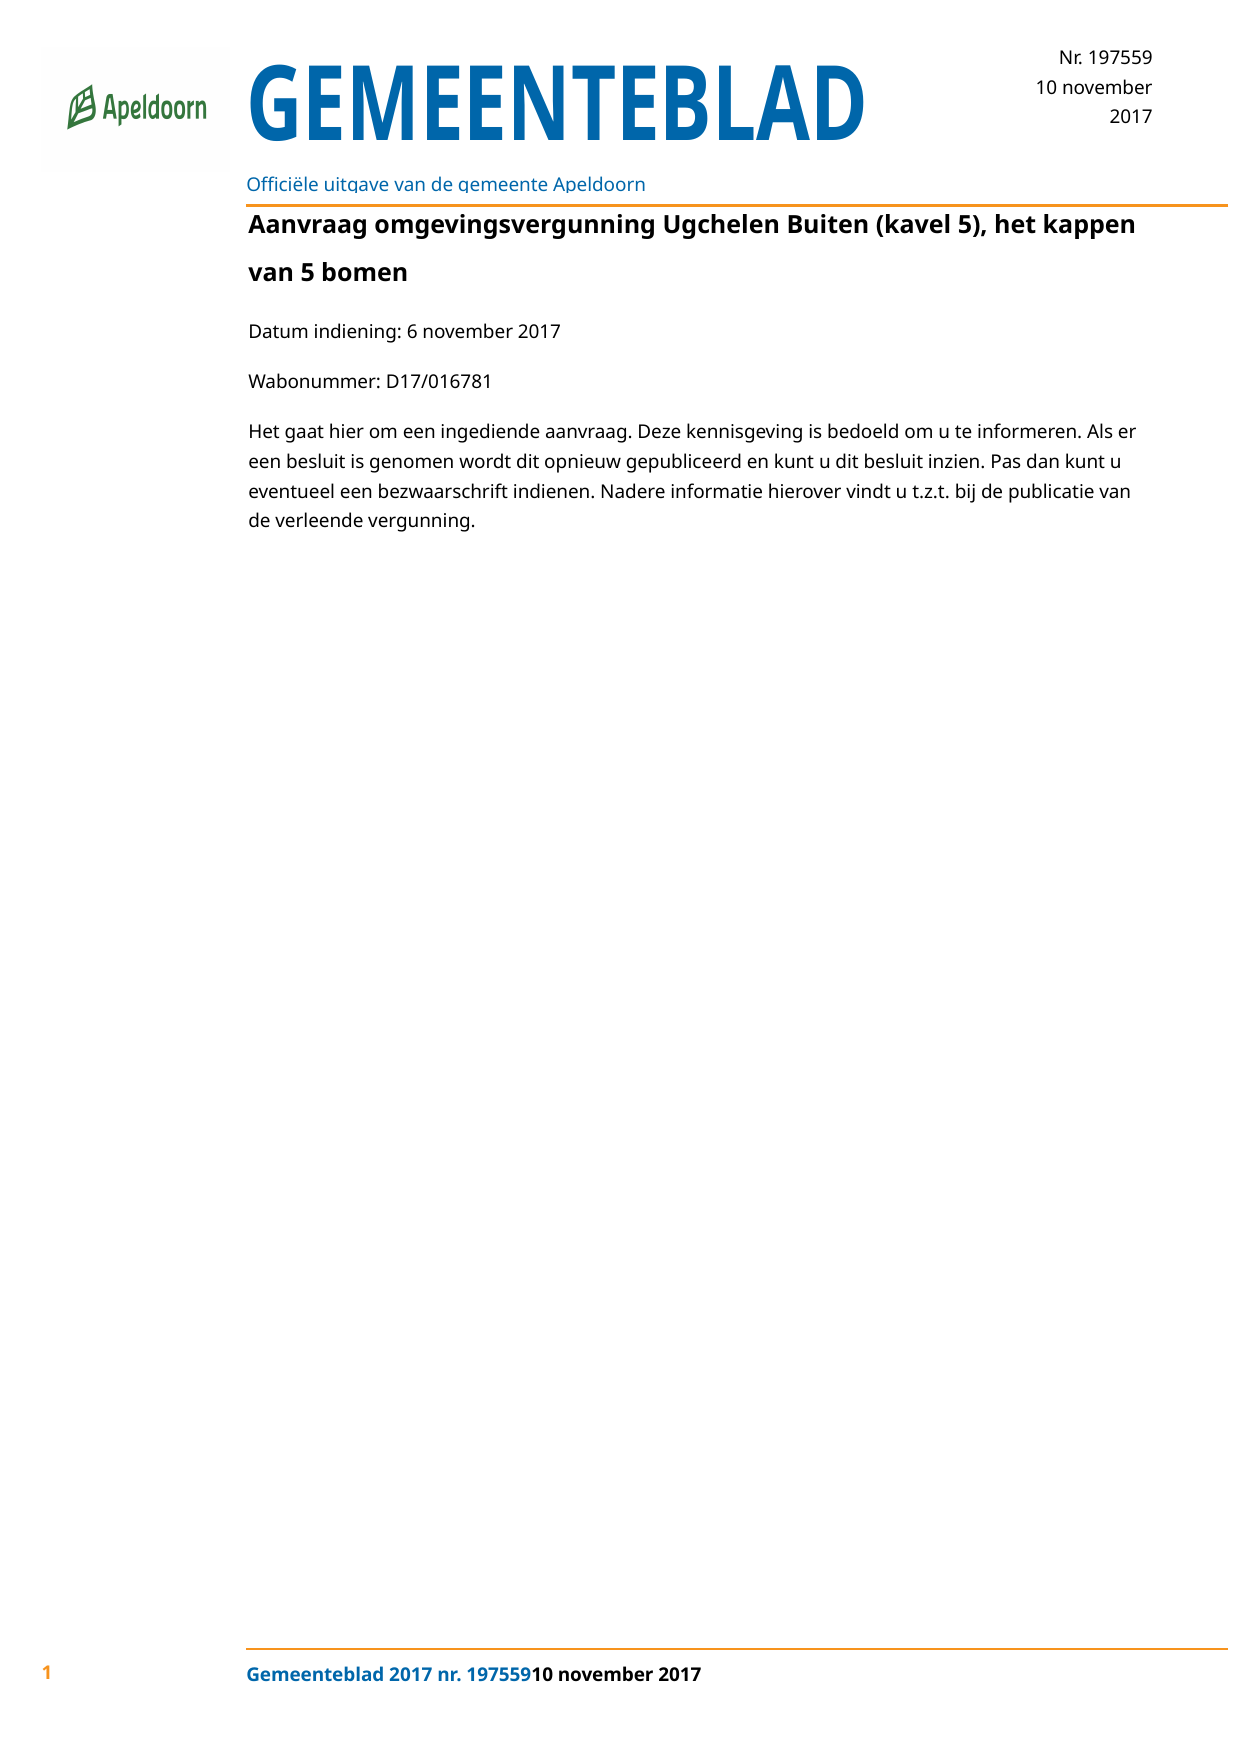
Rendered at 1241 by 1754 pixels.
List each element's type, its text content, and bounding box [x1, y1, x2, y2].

text Het gaat hier om een ingediende aanvraag. Deze kennisgeving is bedoeld om u te informeren. Als er een besluit is genomen wordt dit opnieuw gepubliceerd en kunt u dit besluit inzien. Pas dan kunt u eventueel een bezwaarschrift indienen. Nadere informatie hierover vindt u t.z.t. bij de publicatie van de verleende vergunning. [248, 419, 1152, 533]
picture [41, 47, 231, 172]
text Wabonummer: D17/016781 [248, 368, 1152, 394]
text Aanvraag omgevingsvergunning Ugchelen Buiten (kavel 5), het kappen van 5 bomen [248, 207, 1152, 288]
text Datum indiening: 6 november 2017 [248, 318, 1152, 344]
